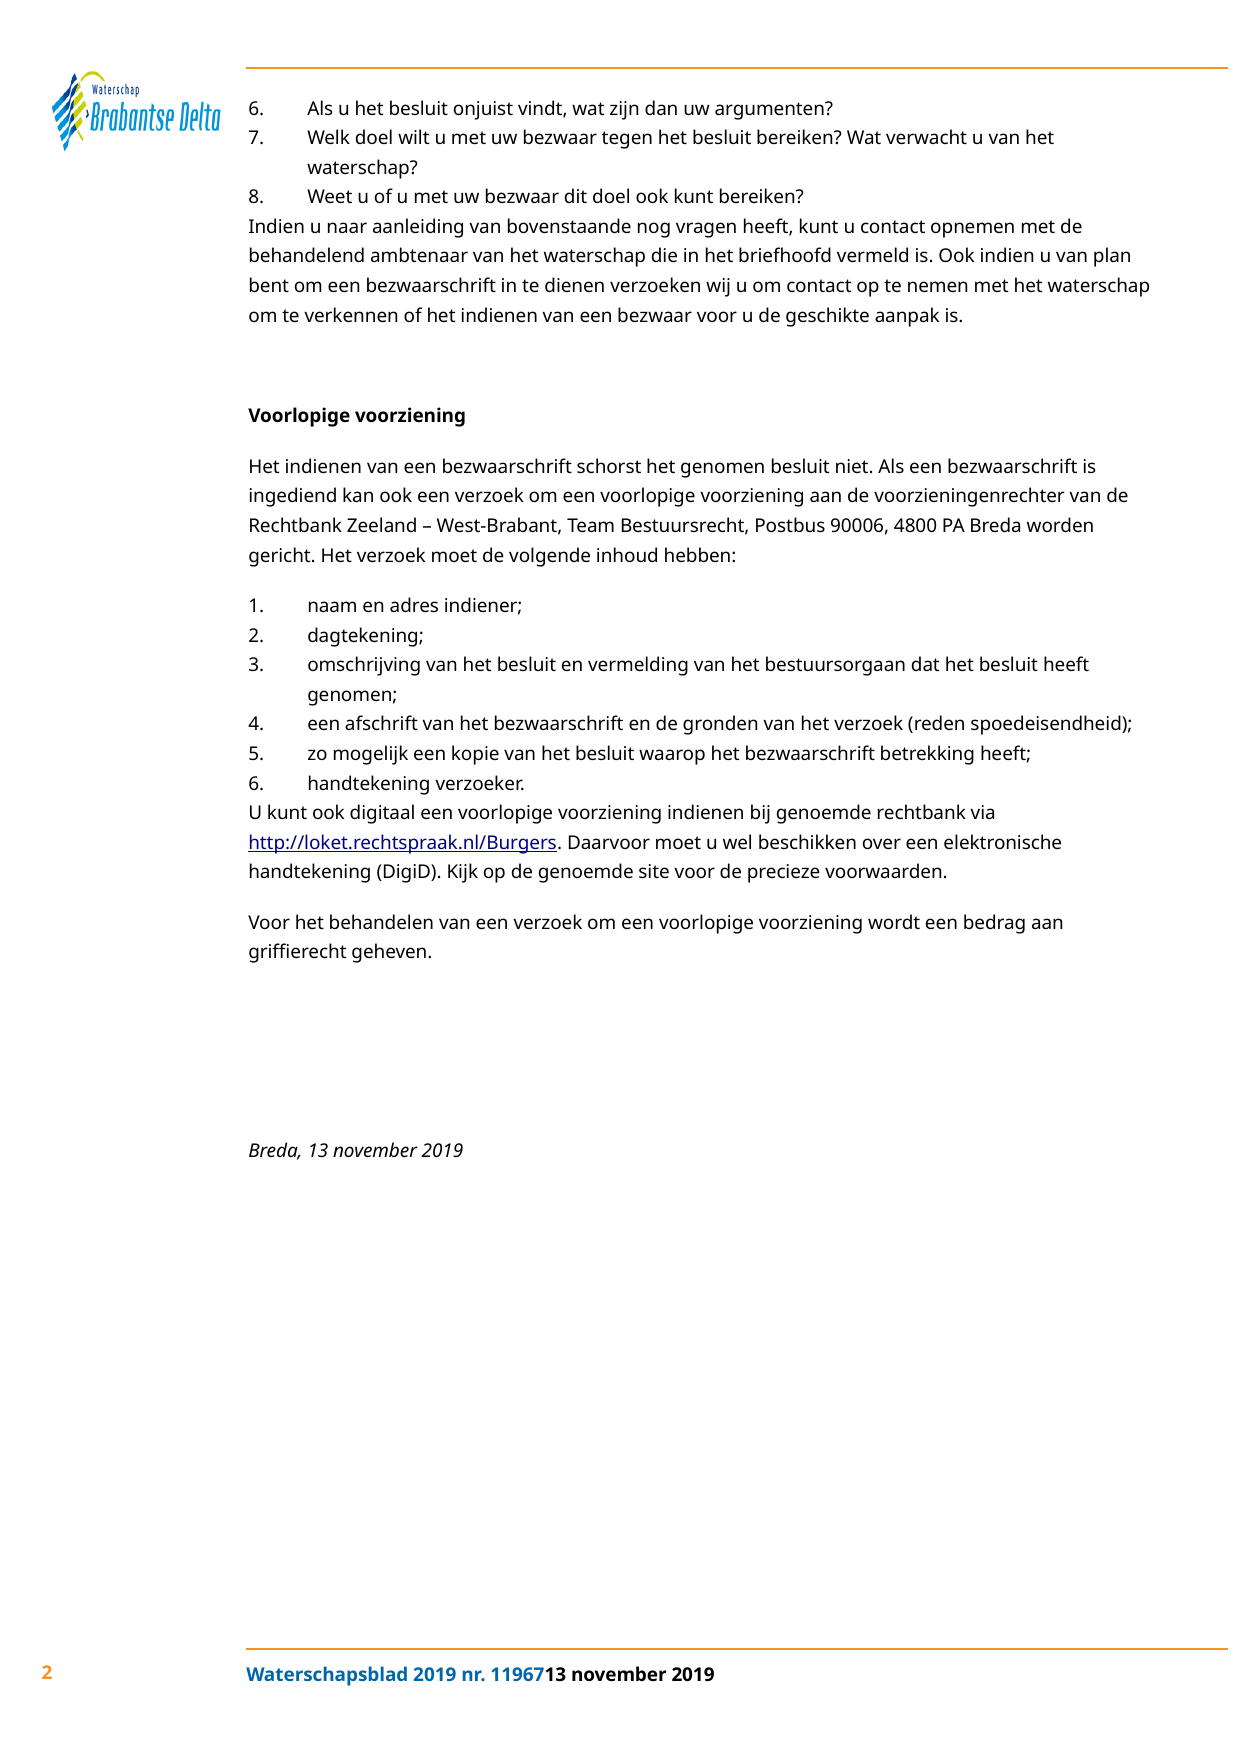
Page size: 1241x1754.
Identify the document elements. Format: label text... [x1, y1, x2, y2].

list dagtekening; [248, 622, 1152, 648]
list handtekening verzoeker. [248, 770, 1152, 796]
list een afschrift van het bezwaarschrift en de gronden van het verzoek (reden spoedeisendheid); [248, 711, 1152, 736]
list Welk doel wilt u met uw bezwaar tegen het besluit bereiken? Wat verwacht u van het waterschap? [248, 124, 1152, 180]
text Voor het behandelen van een verzoek om een voorlopige voorziening wordt een bedrag aan griffierecht geheven. [248, 909, 1152, 964]
list Als u het besluit onjuist vindt, wat zijn dan uw argumenten? [248, 95, 1152, 121]
list Weet u of u met uw bezwaar dit doel ook kunt bereiken? [248, 183, 1152, 209]
text Indien u naar aanleiding van bovenstaande nog vragen heeft, kunt u contact opnemen met de behandelend ambtenaar van het waterschap die in het briefhoofd vermeld is. Ook indien u van plan bent om een bezwaarschrift in te dienen verzoeken wij u om contact op te nemen met het waterschap om te verkennen of het indienen van een bezwaar voor u de geschikte aanpak is. [248, 213, 1152, 328]
list zo mogelijk een kopie van het besluit waarop het bezwaarschrift betrekking heeft; [248, 740, 1152, 766]
text U kunt ook digitaal een voorlopige voorziening indienen bij genoemde rechtbank via http://loket.rechtspraak.nl/Burgers. Daarvoor moet u wel beschikken over een elektronische handtekening (DigiD). Kijk op de genoemde site voor de precieze voorwaarden. [248, 799, 1152, 884]
text Breda, 13 november 2019 [248, 1138, 1152, 1163]
list naam en adres indiener; [248, 592, 1152, 618]
list omschrijving van het besluit en vermelding van het bestuursorgaan dat het besluit heeft genomen; [248, 651, 1152, 707]
text Voorlopige voorziening [248, 403, 1152, 428]
text Het indienen van een bezwaarschrift schorst het genomen besluit niet. Als een bezwaarschrift is ingediend kan ook een verzoek om een voorlopige voorziening aan de voorzieningenrechter van de Rechtbank Zeeland – West-Brabant, Team Bestuursrecht, Postbus 90006, 4800 PA Breda worden gericht. Het verzoek moet de volgende inhoud hebben: [248, 453, 1152, 568]
picture [41, 47, 231, 172]
